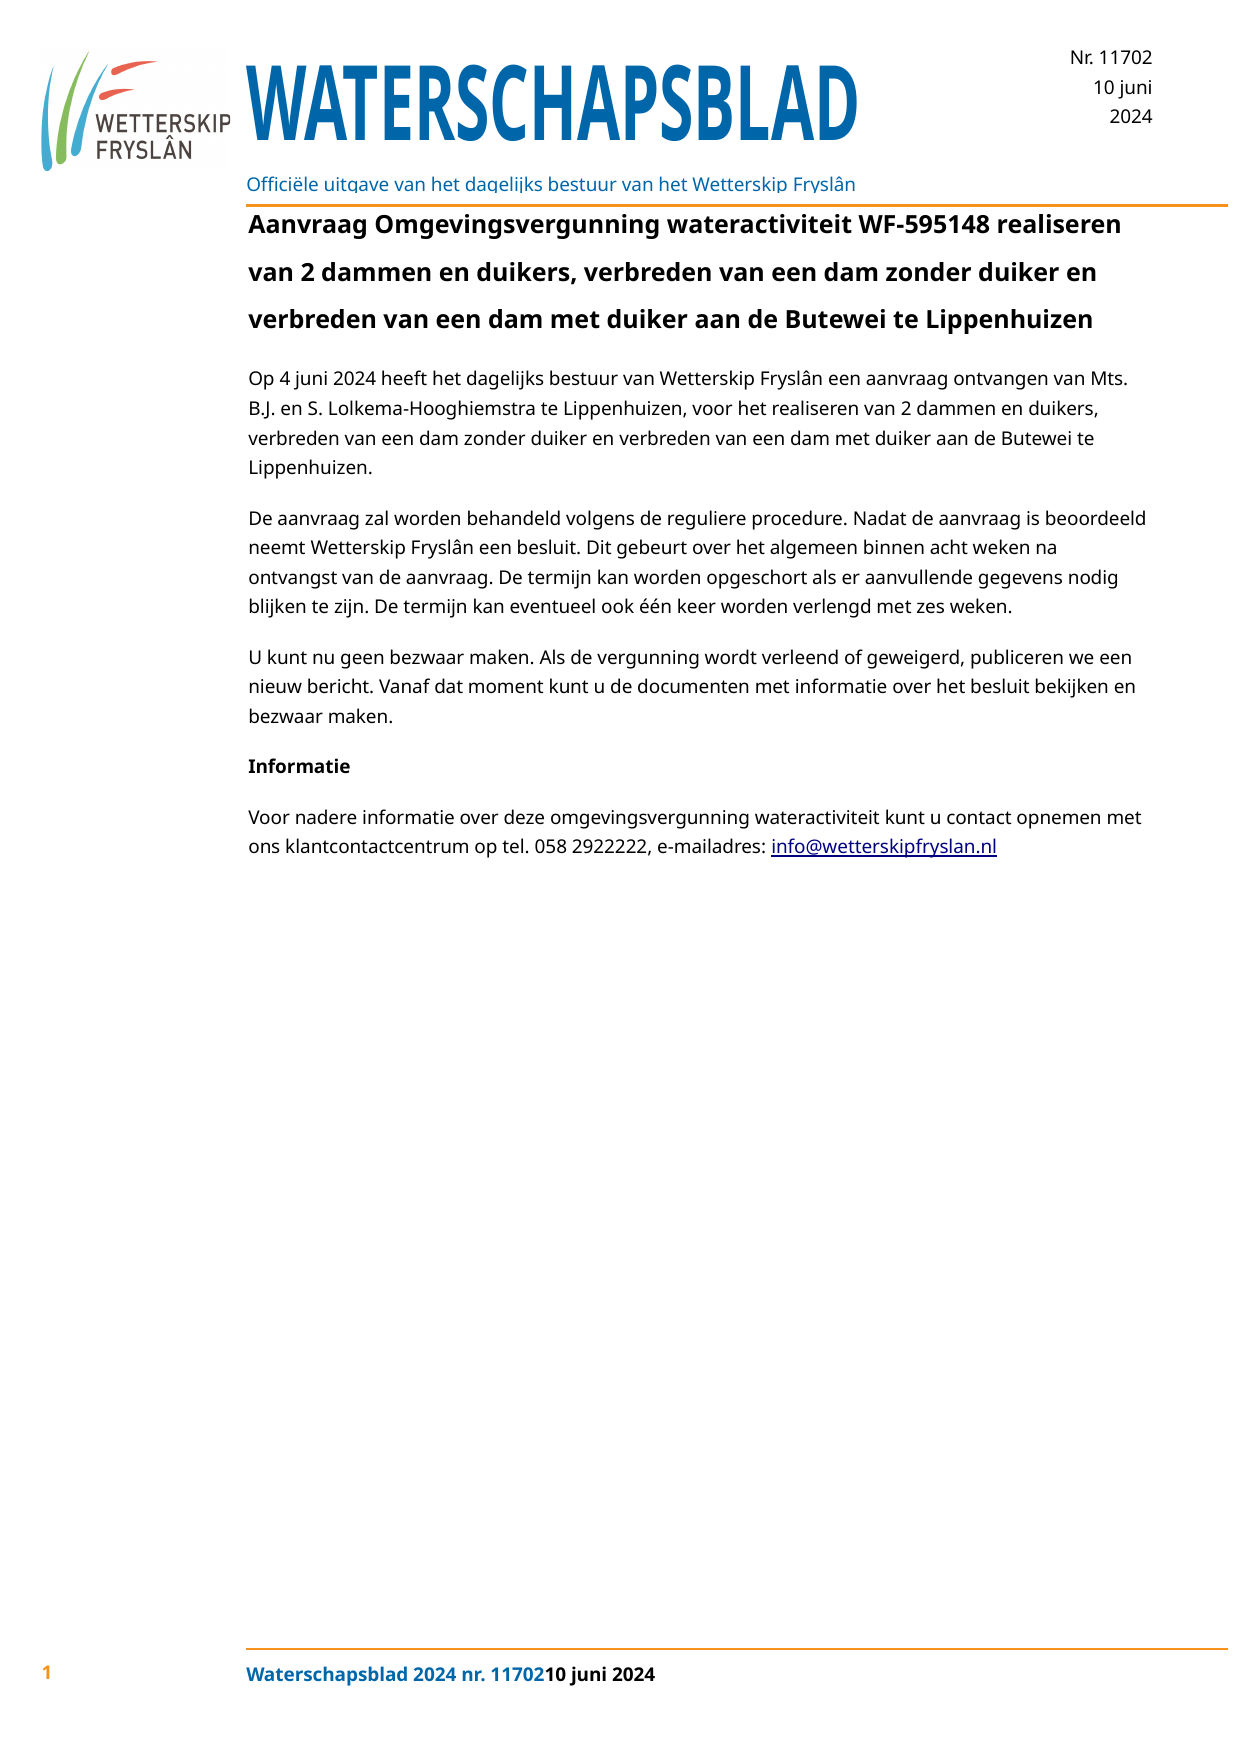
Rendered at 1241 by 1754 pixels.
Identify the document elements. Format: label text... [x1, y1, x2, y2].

text Op 4 juni 2024 heeft het dagelijks bestuur van Wetterskip Fryslân een aanvraag ontvangen van Mts. B.J. en S. Lolkema-Hooghiemstra te Lippenhuizen, voor het realiseren van 2 dammen en duikers, verbreden van een dam zonder duiker en verbreden van een dam met duiker aan de Butewei te Lippenhuizen. [248, 366, 1152, 480]
text U kunt nu geen bezwaar maken. Als de vergunning wordt verleend of geweigerd, publiceren we een nieuw bericht. Vanaf dat moment kunt u de documenten met informatie over het besluit bekijken en bezwaar maken. [248, 644, 1152, 729]
text Aanvraag Omgevingsvergunning wateractiviteit WF-595148 realiseren van 2 dammen en duikers, verbreden van een dam zonder duiker en verbreden van een dam met duiker aan de Butewei te Lippenhuizen [248, 207, 1152, 336]
text Voor nadere informatie over deze omgevingsvergunning wateractiviteit kunt u contact opnemen met ons klantcontactcentrum op tel. 058 2922222, e-mailadres: info@wetterskipfryslan.nl [248, 804, 1152, 859]
text Informatie [248, 753, 1152, 779]
picture [41, 47, 231, 172]
text De aanvraag zal worden behandeld volgens de reguliere procedure. Nadat de aanvraag is beoordeeld neemt Wetterskip Fryslân een besluit. Dit gebeurt over het algemeen binnen acht weken na ontvangst van de aanvraag. De termijn kan worden opgeschort als er aanvullende gegevens nodig blijken te zijn. De termijn kan eventueel ook één keer worden verlengd met zes weken. [248, 505, 1152, 619]
